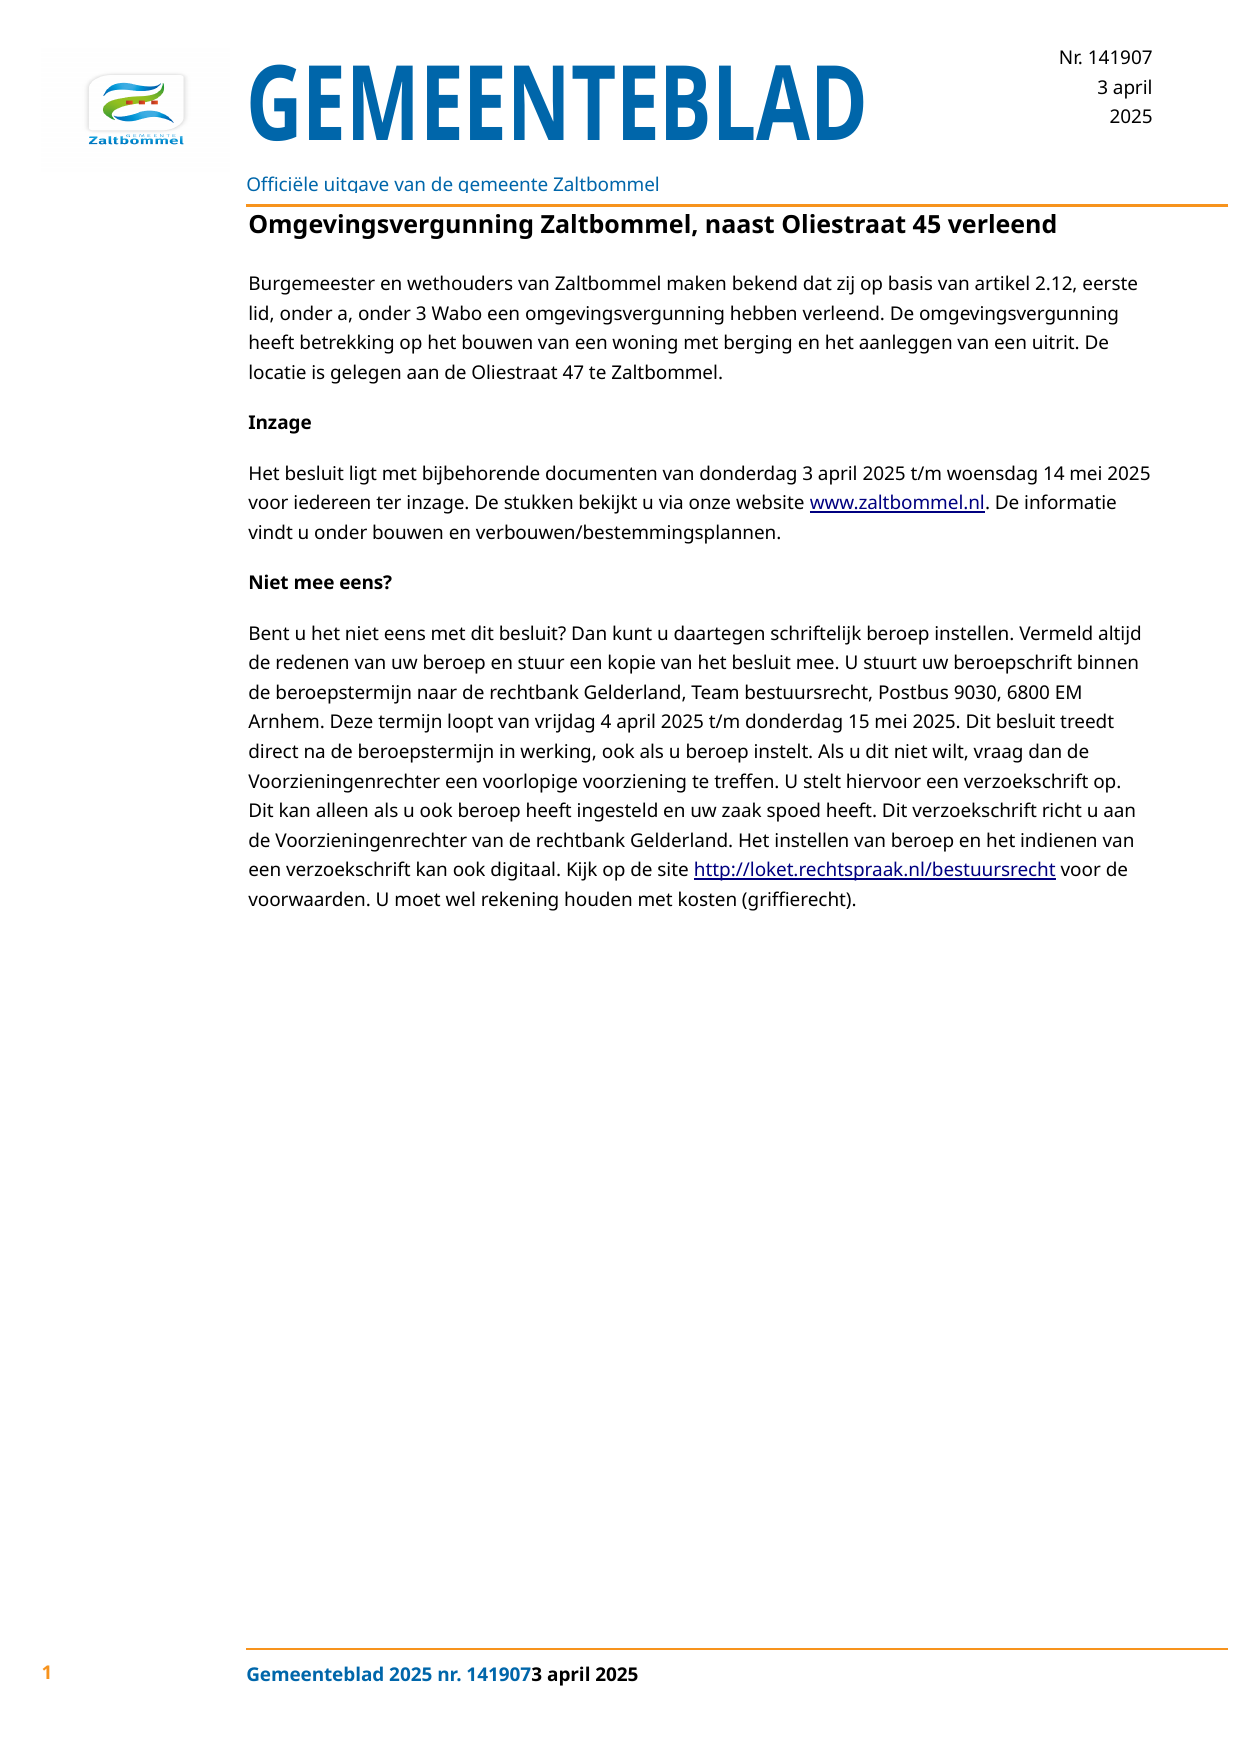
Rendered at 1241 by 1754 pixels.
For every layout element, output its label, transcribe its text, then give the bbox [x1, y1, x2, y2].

text Inzage [248, 409, 1152, 435]
text Bent u het niet eens met dit besluit? Dan kunt u daartegen schriftelijk beroep instellen. Vermeld altijd de redenen van uw beroep en stuur een kopie van het besluit mee. U stuurt uw beroepschrift binnen de beroepstermijn naar de rechtbank Gelderland, Team bestuursrecht, Postbus 9030, 6800 EM Arnhem. Deze termijn loopt van vrijdag 4 april 2025 t/m donderdag 15 mei 2025. Dit besluit treedt direct na de beroepstermijn in werking, ook als u beroep instelt. Als u dit niet wilt, vraag dan de Voorzieningenrechter een voorlopige voorziening te treffen. U stelt hiervoor een verzoekschrift op. Dit kan alleen als u ook beroep heeft ingesteld en uw zaak spoed heeft. Dit verzoekschrift richt u aan de Voorzieningenrechter van de rechtbank Gelderland. Het instellen van beroep en het indienen van een verzoekschrift kan ook digitaal. Kijk op de site http://loket.rechtspraak.nl/bestuursrecht voor de voorwaarden. U moet wel rekening houden met kosten (griffierecht). [248, 620, 1152, 912]
text Omgevingsvergunning Zaltbommel, naast Oliestraat 45 verleend [248, 207, 1152, 241]
text Burgemeester en wethouders van Zaltbommel maken bekend dat zij op basis van artikel 2.12, eerste lid, onder a, onder 3 Wabo een omgevingsvergunning hebben verleend. De omgevingsvergunning heeft betrekking op het bouwen van een woning met berging en het aanleggen van een uitrit. De locatie is gelegen aan de Oliestraat 47 te Zaltbommel. [248, 270, 1152, 385]
text Het besluit ligt met bijbehorende documenten van donderdag 3 april 2025 t/m woensdag 14 mei 2025 voor iedereen ter inzage. De stukken bekijkt u via onze website www.zaltbommel.nl. De informatie vindt u onder bouwen en verbouwen/bestemmingsplannen. [248, 460, 1152, 545]
picture [41, 47, 231, 172]
text Niet mee eens? [248, 569, 1152, 595]
